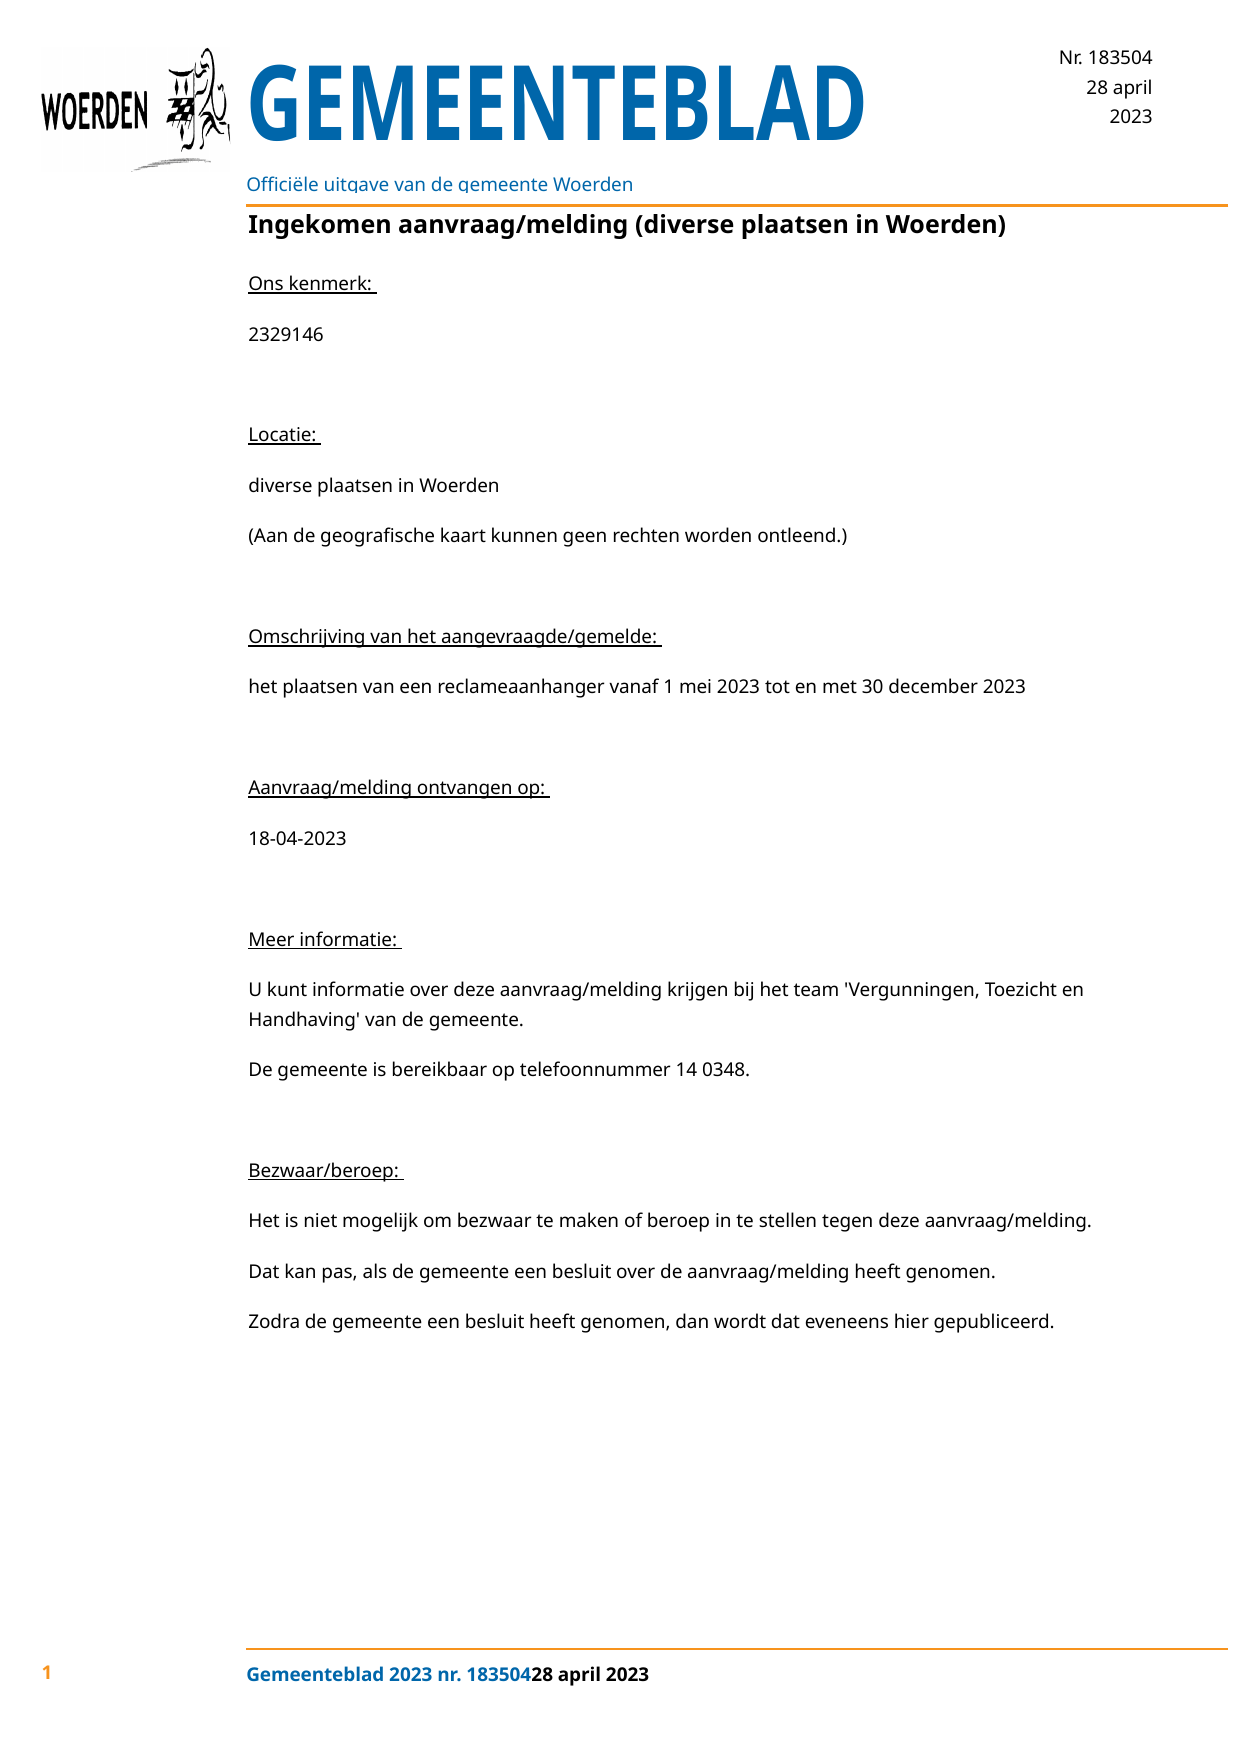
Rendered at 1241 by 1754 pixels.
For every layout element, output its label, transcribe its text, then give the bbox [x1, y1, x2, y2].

text Omschrijving van het aangevraagde/gemelde: [248, 623, 1152, 649]
text Zodra de gemeente een besluit heeft genomen, dan wordt dat eveneens hier gepubliceerd. [248, 1308, 1152, 1334]
text 18-04-2023 [248, 825, 1152, 851]
text Aanvraag/melding ontvangen op: [248, 774, 1152, 800]
text het plaatsen van een reclameaanhanger vanaf 1 mei 2023 tot en met 30 december 2023 [248, 674, 1152, 699]
text (Aan de geografische kaart kunnen geen rechten worden ontleend.) [248, 522, 1152, 548]
text Ingekomen aanvraag/melding (diverse plaatsen in Woerden) [248, 207, 1152, 241]
text Locatie: [248, 422, 1152, 447]
text Het is niet mogelijk om bezwaar te maken of beroep in te stellen tegen deze aanvraag/melding. [248, 1207, 1152, 1233]
text diverse plaatsen in Woerden [248, 472, 1152, 498]
picture [41, 47, 231, 172]
text Dat kan pas, als de gemeente een besluit over de aanvraag/melding heeft genomen. [248, 1258, 1152, 1283]
text Ons kenmerk: [248, 270, 1152, 296]
text Bezwaar/beroep: [248, 1157, 1152, 1183]
text U kunt informatie over deze aanvraag/melding krijgen bij het team 'Vergunningen, Toezicht en Handhaving' van de gemeente. [248, 976, 1152, 1031]
text 2329146 [248, 321, 1152, 346]
text De gemeente is bereikbaar op telefoonnummer 14 0348. [248, 1056, 1152, 1082]
text Meer informatie: [248, 926, 1152, 951]
